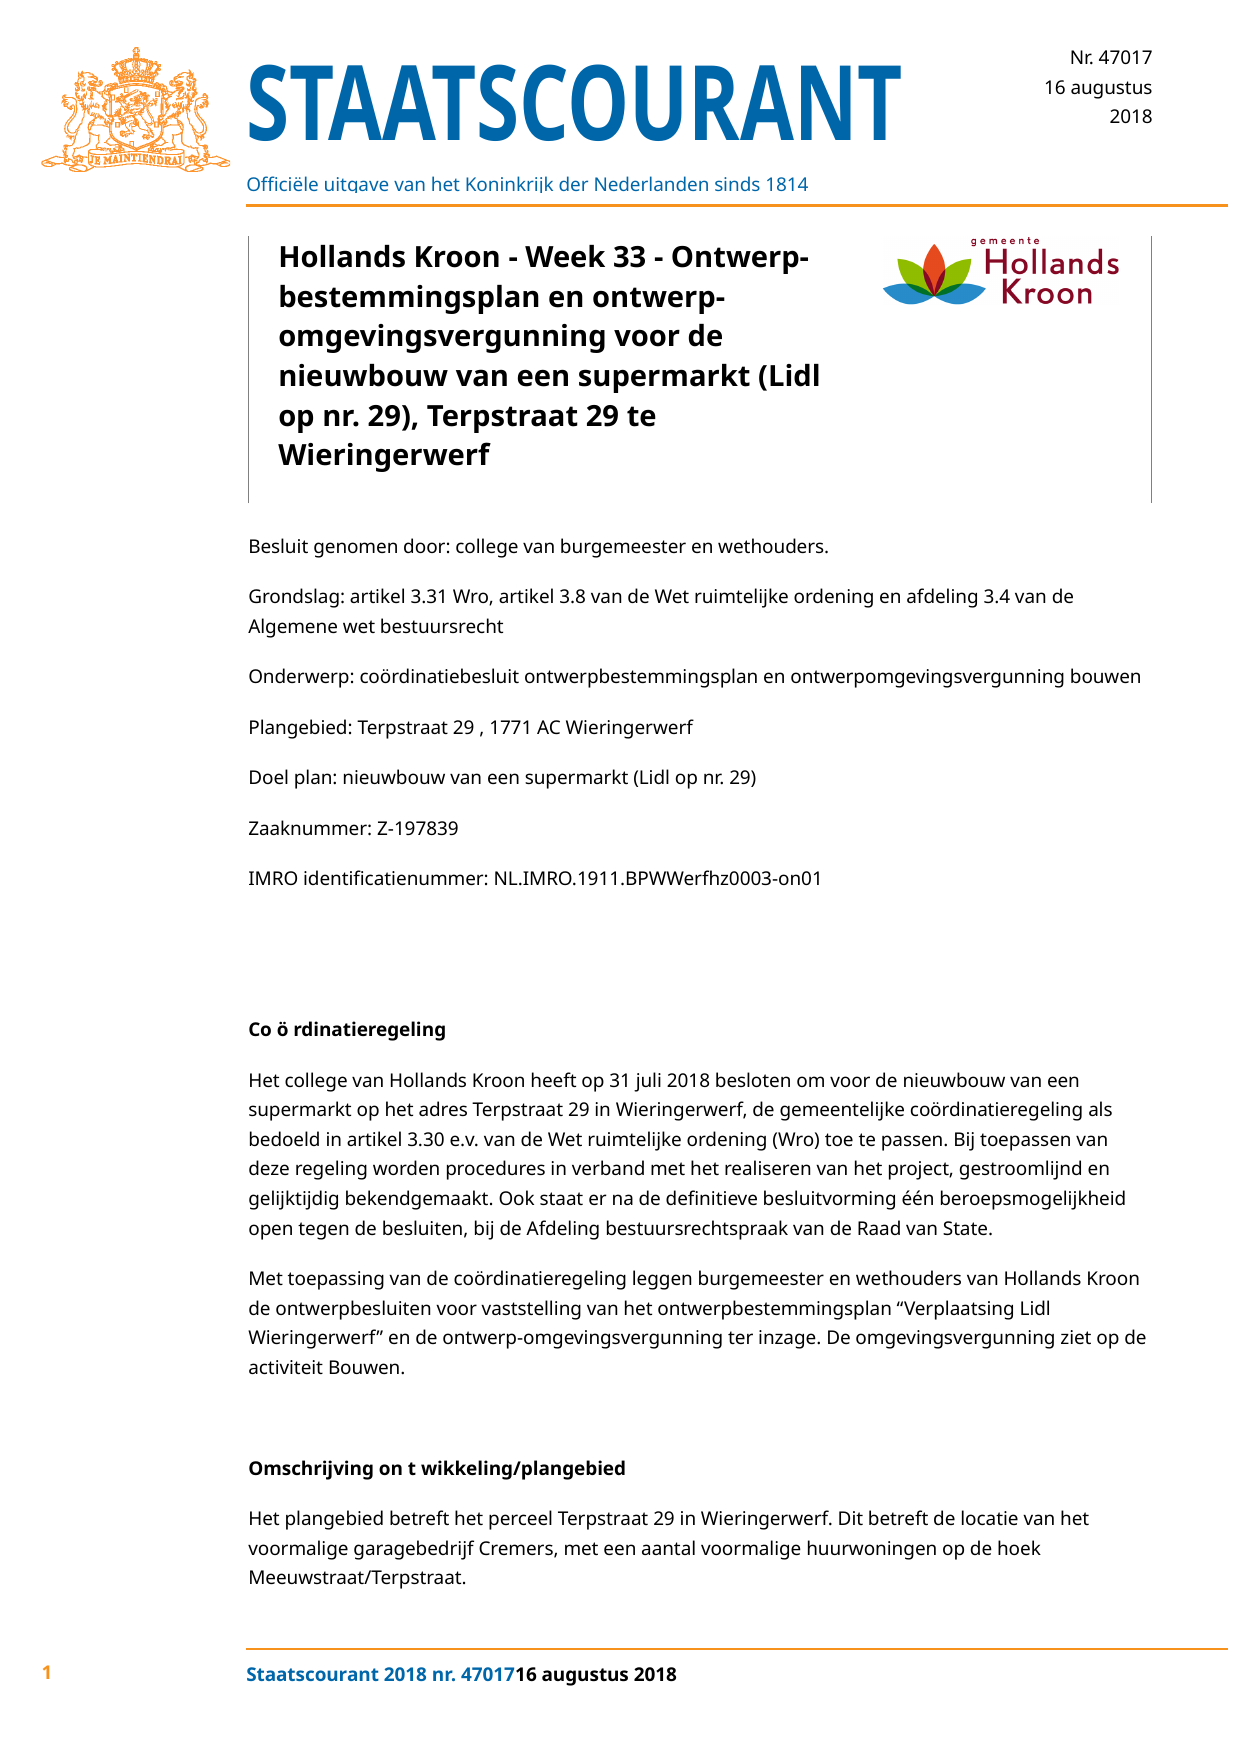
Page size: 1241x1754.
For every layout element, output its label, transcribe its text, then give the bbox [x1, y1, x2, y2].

text Doel plan: nieuwbouw van een supermarkt (Lidl op nr. 29) [248, 764, 1152, 790]
table_header [850, 236, 1151, 503]
text Het plangebied betreft het perceel Terpstraat 29 in Wieringerwerf. Dit betreft de locatie van het voormalige garagebedrijf Cremers, met een aantal voormalige huurwoningen op de hoek Meeuwstraat/Terpstraat. [248, 1505, 1152, 1590]
picture [41, 47, 231, 172]
text Co ö rdinatieregeling [248, 1016, 1152, 1042]
text Plangebied: Terpstraat 29 , 1771 AC Wieringerwerf [248, 714, 1152, 739]
picture [882, 236, 1119, 305]
text Met toepassing van de coördinatieregeling leggen burgemeester en wethouders van Hollands Kroon de ontwerpbesluiten voor vaststelling van het ontwerpbestemmingsplan “Verplaatsing Lidl Wieringerwerf” en de ontwerp-omgevingsvergunning ter inzage. De omgevingsvergunning ziet op de activiteit Bouwen. [248, 1265, 1152, 1379]
text Grondslag: artikel 3.31 Wro, artikel 3.8 van de Wet ruimtelijke ordening en afdeling 3.4 van de Algemene wet bestuursrecht [248, 583, 1152, 639]
text Zaaknummer: Z-197839 [248, 815, 1152, 840]
text Besluit genomen door: college van burgemeester en wethouders. [248, 533, 1152, 559]
text Het college van Hollands Kroon heeft op 31 juli 2018 besloten om voor de nieuwbouw van een supermarkt op het adres Terpstraat 29 in Wieringerwerf, de gemeentelijke coördinatieregeling als bedoeld in artikel 3.30 e.v. van de Wet ruimtelijke ordening (Wro) toe te passen. Bij toepassen van deze regeling worden procedures in verband met het realiseren van het project, gestroomlijnd en gelijktijdig bekendgemaakt. Ook staat er na de definitieve besluitvorming één beroepsmogelijkheid open tegen de besluiten, bij de Afdeling bestuursrechtspraak van de Raad van State. [248, 1067, 1152, 1240]
text Onderwerp: coördinatiebesluit ontwerpbestemmingsplan en ontwerpomgevingsvergunning bouwen [248, 663, 1152, 689]
text IMRO identificatienummer: NL.IMRO.1911.BPWWerfhz0003-on01 [248, 865, 1152, 891]
text Omschrijving on t wikkeling/plangebied [248, 1455, 1152, 1480]
table_header Hollands Kroon - Week 33 - Ontwerp-bestemmingsplan en ontwerp-omgevingsvergunning voor de nieuwbouw van een supermarkt (Lidl op nr. 29), Terpstraat 29 te Wieringerwerf [249, 236, 850, 503]
